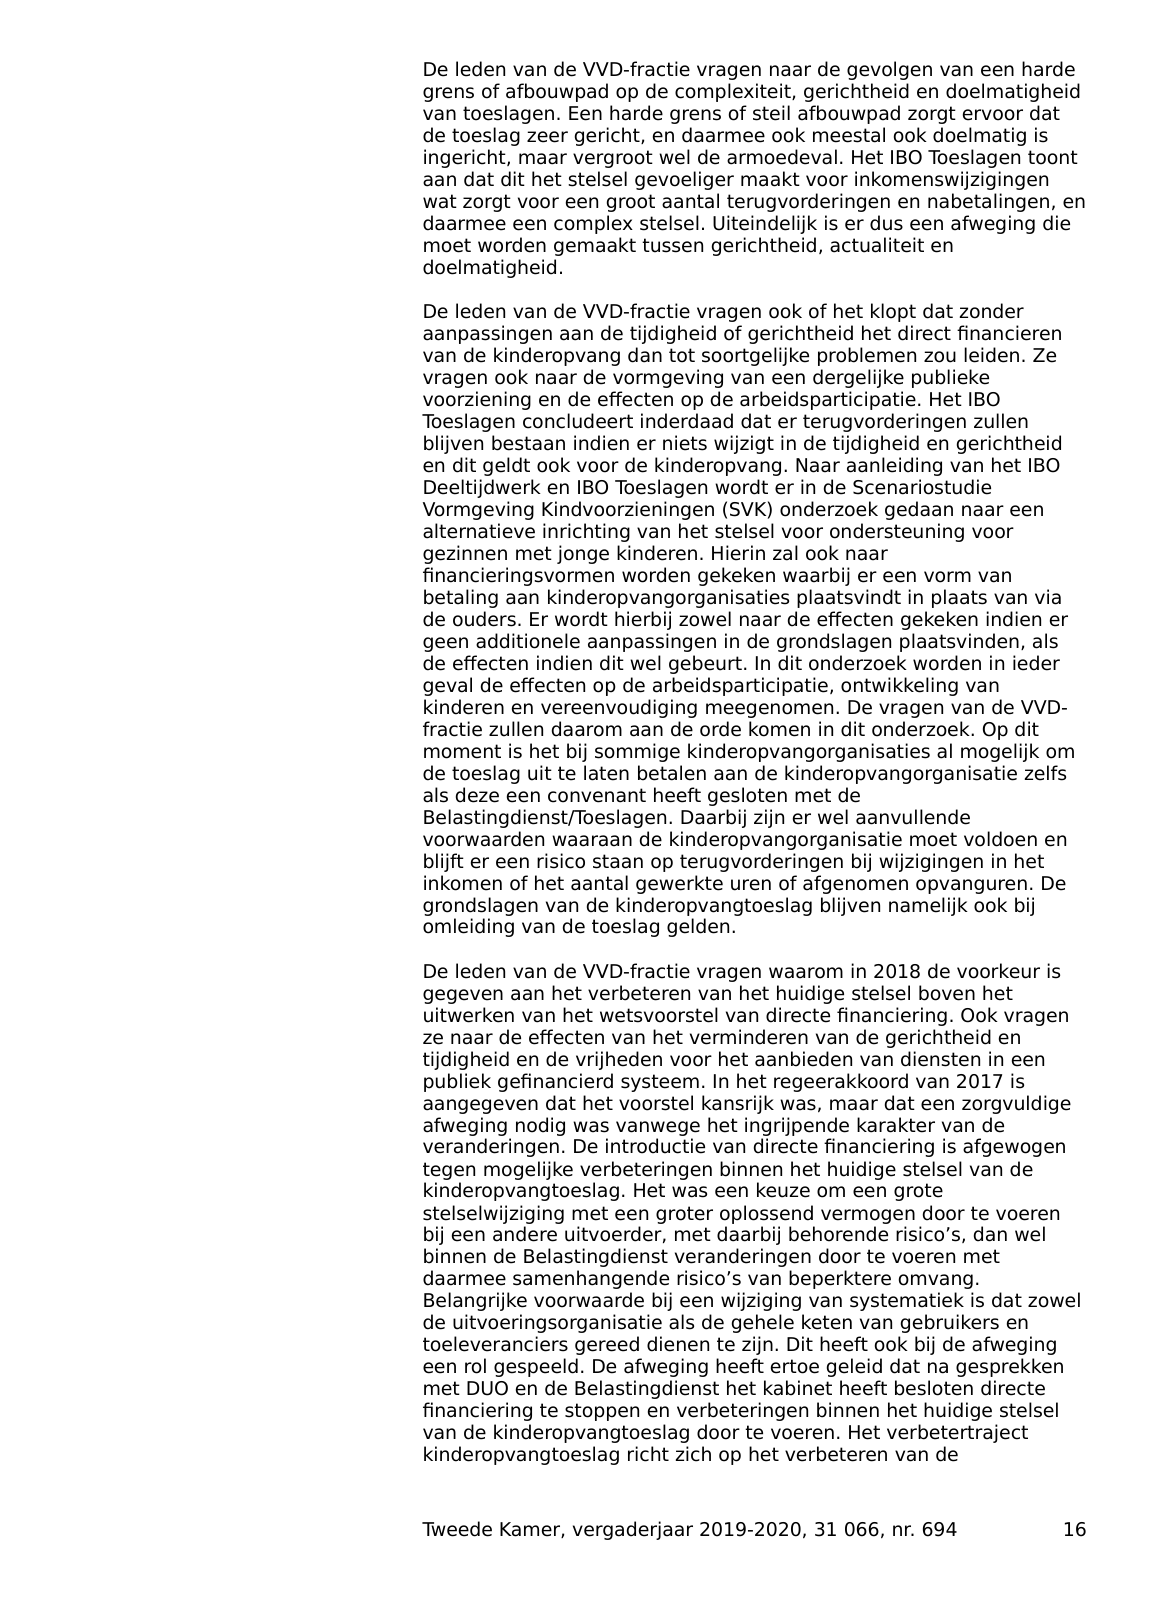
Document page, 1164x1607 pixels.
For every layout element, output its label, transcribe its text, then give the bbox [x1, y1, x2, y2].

text De leden van de VVD-fractie vragen ook of het klopt dat zonder aanpassingen aan de tijdigheid of gerichtheid het direct financieren van de kinderopvang dan tot soortgelijke problemen zou leiden. Ze vragen ook naar de vormgeving van een dergelijke publieke voorziening en de effecten op de arbeidsparticipatie. Het IBO Toeslagen concludeert inderdaad dat er terugvorderingen zullen blijven bestaan indien er niets wijzigt in de tijdigheid en gerichtheid en dit geldt ook voor de kinderopvang. Naar aanleiding van het IBO Deeltijdwerk en IBO Toeslagen wordt er in de Scenariostudie Vormgeving Kindvoorzieningen (SVK) onderzoek gedaan naar een alternatieve inrichting van het stelsel voor ondersteuning voor gezinnen met jonge kinderen. Hierin zal ook naar financieringsvormen worden gekeken waarbij er een vorm van betaling aan kinderopvangorganisaties plaatsvindt in plaats van via de ouders. Er wordt hierbij zowel naar de effecten gekeken indien er geen additionele aanpassingen in de grondslagen plaatsvinden, als de effecten indien dit wel gebeurt. In dit onderzoek worden in ieder geval de effecten op de arbeidsparticipatie, ontwikkeling van kinderen en vereenvoudiging meegenomen. De vragen van de VVD-fractie zullen daarom aan de orde komen in dit onderzoek. Op dit moment is het bij sommige kinderopvangorganisaties al mogelijk om de toeslag uit te laten betalen aan de kinderopvangorganisatie zelfs als deze een convenant heeft gesloten met de Belastingdienst/Toeslagen. Daarbij zijn er wel aanvullende voorwaarden waaraan de kinderopvangorganisatie moet voldoen en blijft er een risico staan op terugvorderingen bij wijzigingen in het inkomen of het aantal gewerkte uren of afgenomen opvanguren. De grondslagen van de kinderopvangtoeslag blijven namelijk ook bij omleiding van de toeslag gelden. [422, 301, 1087, 938]
text De leden van de VVD-fractie vragen naar de gevolgen van een harde grens of afbouwpad op de complexiteit, gerichtheid en doelmatigheid van toeslagen. Een harde grens of steil afbouwpad zorgt ervoor dat de toeslag zeer gericht, en daarmee ook meestal ook doelmatig is ingericht, maar vergroot wel de armoedeval. Het IBO Toeslagen toont aan dat dit het stelsel gevoeliger maakt voor inkomenswijzigingen wat zorgt voor een groot aantal terugvorderingen en nabetalingen, en daarmee een complex stelsel. Uiteindelijk is er dus een afweging die moet worden gemaakt tussen gerichtheid, actualiteit en doelmatigheid. [422, 59, 1087, 279]
text De leden van de VVD-fractie vragen waarom in 2018 de voorkeur is gegeven aan het verbeteren van het huidige stelsel boven het uitwerken van het wetsvoorstel van directe financiering. Ook vragen ze naar de effecten van het verminderen van de gerichtheid en tijdigheid en de vrijheden voor het aanbieden van diensten in een publiek gefinancierd systeem. In het regeerakkoord van 2017 is aangegeven dat het voorstel kansrijk was, maar dat een zorgvuldige afweging nodig was vanwege het ingrijpende karakter van de veranderingen. De introductie van directe financiering is afgewogen tegen mogelijke verbeteringen binnen het huidige stelsel van de kinderopvangtoeslag. Het was een keuze om een grote stelselwijziging met een groter oplossend vermogen door te voeren bij een andere uitvoerder, met daarbij behorende risico’s, dan wel binnen de Belastingdienst veranderingen door te voeren met daarmee samenhangende risico’s van beperktere omvang. Belangrijke voorwaarde bij een wijziging van systematiek is dat zowel de uitvoeringsorganisatie als de gehele keten van gebruikers en toeleveranciers gereed dienen te zijn. Dit heeft ook bij de afweging een rol gespeeld. De afweging heeft ertoe geleid dat na gesprekken met DUO en de Belastingdienst het kabinet heeft besloten directe financiering te stoppen en verbeteringen binnen het huidige stelsel van de kinderopvangtoeslag door te voeren. Het verbetertraject kinderopvangtoeslag richt zich op het verbeteren van de [422, 961, 1087, 1466]
